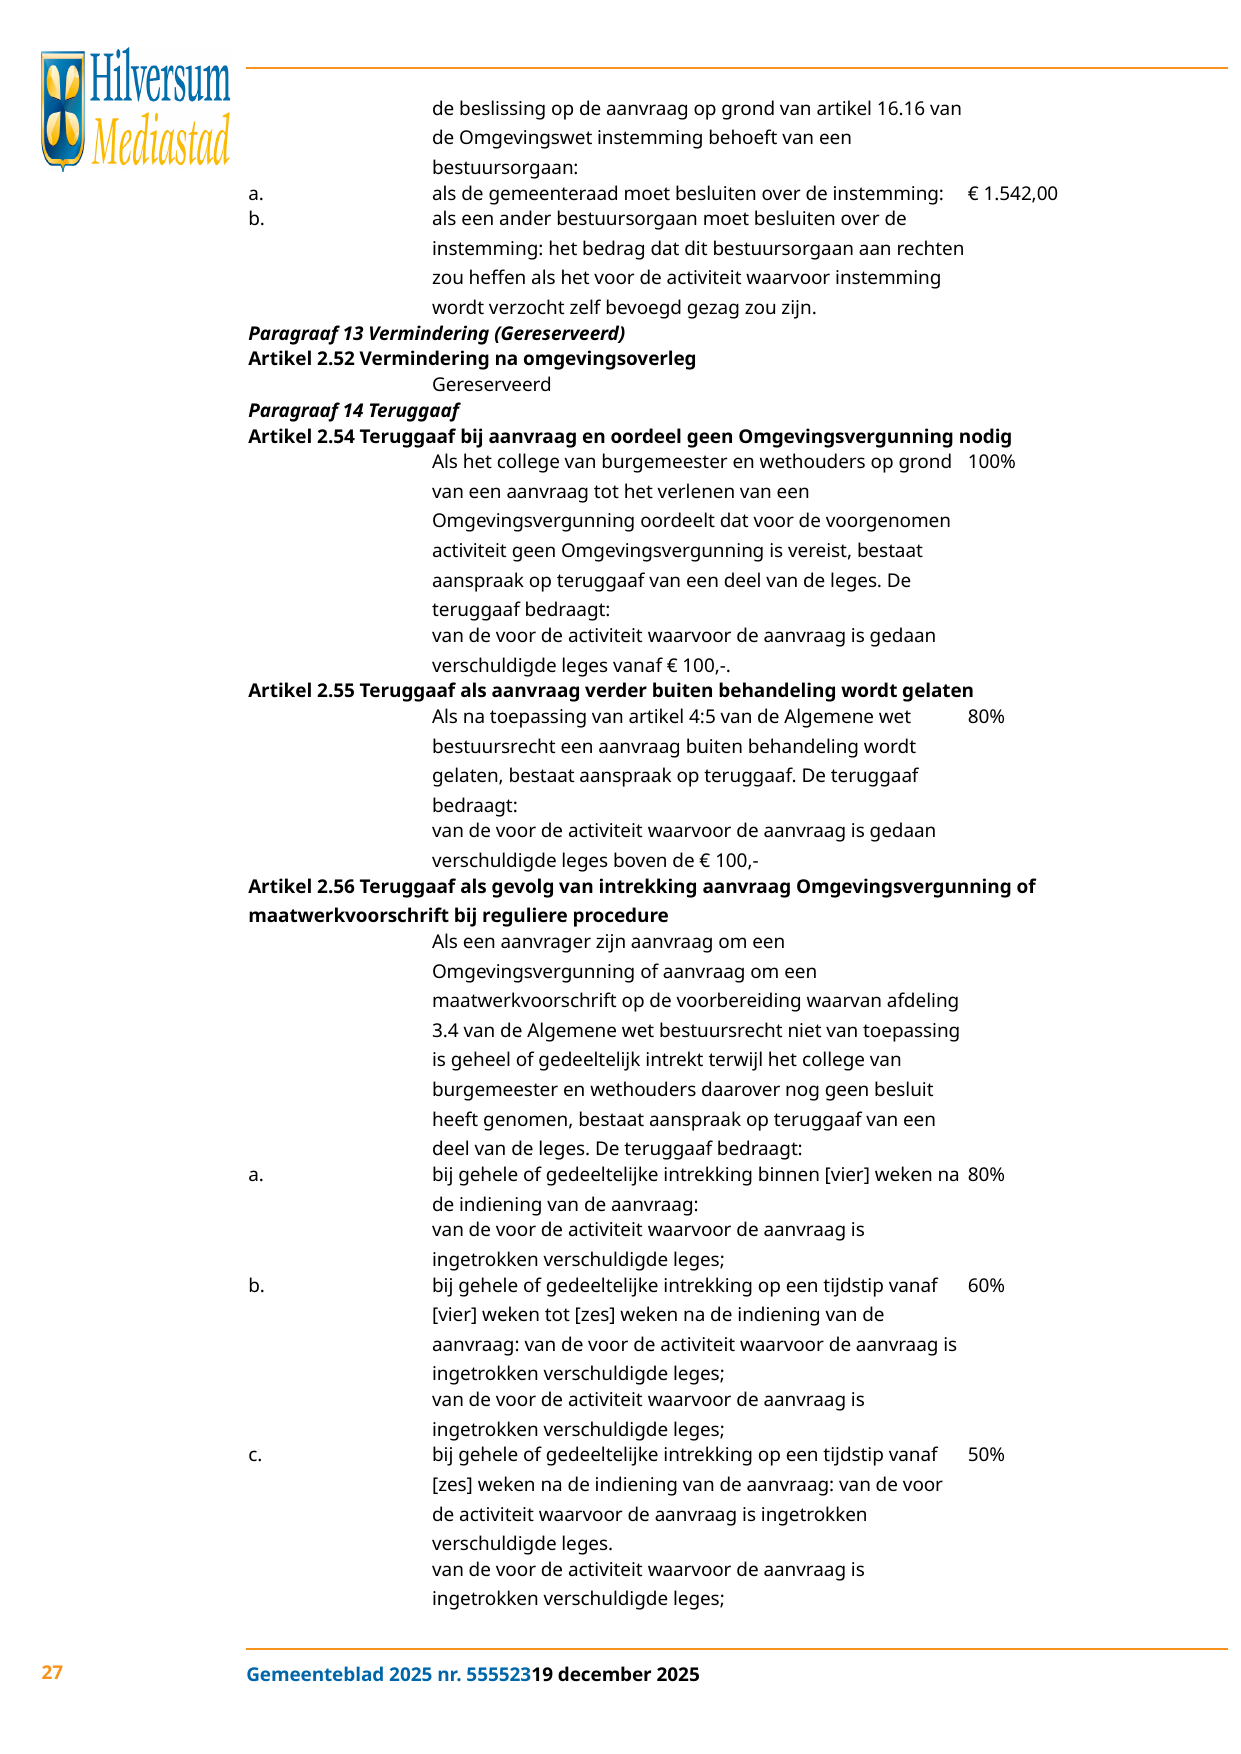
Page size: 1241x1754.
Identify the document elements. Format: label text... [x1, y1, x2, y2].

table_cell [968, 95, 1152, 180]
table_cell 80% [968, 1161, 1152, 1216]
table_cell [248, 622, 432, 677]
table_cell Paragraaf 14 Teruggaaf [248, 397, 1152, 423]
table_cell [248, 1216, 432, 1272]
table_cell Artikel 2.52 Vermindering na omgevingsoverleg [248, 346, 1152, 371]
table_cell Artikel 2.54 Teruggaaf bij aanvraag en oordeel geen Omgevingsvergunning nodig [248, 423, 1152, 448]
table_cell Gereserveerd [432, 371, 968, 397]
table_cell van de voor de activiteit waarvoor de aanvraag is gedaan verschuldigde leges boven de € 100,- [432, 818, 968, 873]
table_cell [968, 1386, 1152, 1442]
table_cell de beslissing op de aanvraag op grond van artikel 16.16 van de Omgevingswet instemming behoeft van een bestuursorgaan: [432, 95, 968, 180]
table_cell Als na toepassing van artikel 4:5 van de Algemene wet bestuursrecht een aanvraag buiten behandeling wordt gelaten, bestaat aanspraak op teruggaaf. De teruggaaf bedraagt: [432, 703, 968, 818]
table_cell € 1.542,00 [968, 180, 1152, 205]
table_cell bij gehele of gedeeltelijke intrekking binnen [vier] weken na de indiening van de aanvraag: [432, 1161, 968, 1216]
table_cell Artikel 2.56 Teruggaaf als gevolg van intrekking aanvraag Omgevingsvergunning of maatwerkvoorschrift bij reguliere procedure [248, 873, 1152, 928]
table_cell [968, 371, 1152, 397]
table_cell van de voor de activiteit waarvoor de aanvraag is ingetrokken verschuldigde leges; [432, 1216, 968, 1272]
table_cell [968, 818, 1152, 873]
table_cell [968, 1216, 1152, 1272]
table_cell Paragraaf 13 Vermindering (Gereserveerd) [248, 320, 1152, 346]
table_cell van de voor de activiteit waarvoor de aanvraag is ingetrokken verschuldigde leges; [432, 1556, 968, 1611]
table_cell [968, 205, 1152, 320]
table_cell als de gemeenteraad moet besluiten over de instemming: [432, 180, 968, 205]
table_cell [248, 818, 432, 873]
picture [41, 47, 231, 172]
table_cell b. [248, 205, 432, 320]
table_cell [248, 703, 432, 818]
table_cell [968, 1556, 1152, 1611]
table_cell Als het college van burgemeester en wethouders op grond van een aanvraag tot het verlenen van een Omgevingsvergunning oordeelt dat voor de voorgenomen activiteit geen Omgevingsvergunning is vereist, bestaat aanspraak op teruggaaf van een deel van de leges. De teruggaaf bedraagt: [432, 449, 968, 622]
table_cell 100% [968, 449, 1152, 622]
table_cell [248, 95, 432, 180]
table_cell [248, 371, 432, 397]
table_cell 80% [968, 703, 1152, 818]
table_cell [968, 622, 1152, 677]
table_cell van de voor de activiteit waarvoor de aanvraag is ingetrokken verschuldigde leges; [432, 1386, 968, 1442]
table_cell Als een aanvrager zijn aanvraag om een Omgevingsvergunning of aanvraag om een maatwerkvoorschrift op de voorbereiding waarvan afdeling 3.4 van de Algemene wet bestuursrecht niet van toepassing is geheel of gedeeltelijk intrekt terwijl het college van burgemeester en wethouders daarover nog geen besluit heeft genomen, bestaat aanspraak op teruggaaf van een deel van de leges. De teruggaaf bedraagt: [432, 928, 968, 1161]
table_cell Artikel 2.55 Teruggaaf als aanvraag verder buiten behandeling wordt gelaten [248, 678, 1152, 703]
table_cell [968, 928, 1152, 1161]
table_cell a. [248, 180, 432, 205]
table_cell [248, 1556, 432, 1611]
table_cell b. [248, 1272, 432, 1386]
table_cell [248, 928, 432, 1161]
table_cell [248, 449, 432, 622]
table_cell bij gehele of gedeeltelijke intrekking op een tijdstip vanaf [zes] weken na de indiening van de aanvraag: van de voor de activiteit waarvoor de aanvraag is ingetrokken verschuldigde leges. [432, 1442, 968, 1556]
table_cell bij gehele of gedeeltelijke intrekking op een tijdstip vanaf [vier] weken tot [zes] weken na de indiening van de aanvraag: van de voor de activiteit waarvoor de aanvraag is ingetrokken verschuldigde leges; [432, 1272, 968, 1386]
table_cell [248, 1386, 432, 1442]
table_cell van de voor de activiteit waarvoor de aanvraag is gedaan verschuldigde leges vanaf € 100,-. [432, 622, 968, 677]
table_cell c. [248, 1442, 432, 1556]
table_cell 60% [968, 1272, 1152, 1386]
table_cell 50% [968, 1442, 1152, 1556]
table_cell als een ander bestuursorgaan moet besluiten over de instemming: het bedrag dat dit bestuursorgaan aan rechten zou heffen als het voor de activiteit waarvoor instemming wordt verzocht zelf bevoegd gezag zou zijn. [432, 205, 968, 320]
table_cell a. [248, 1161, 432, 1216]
